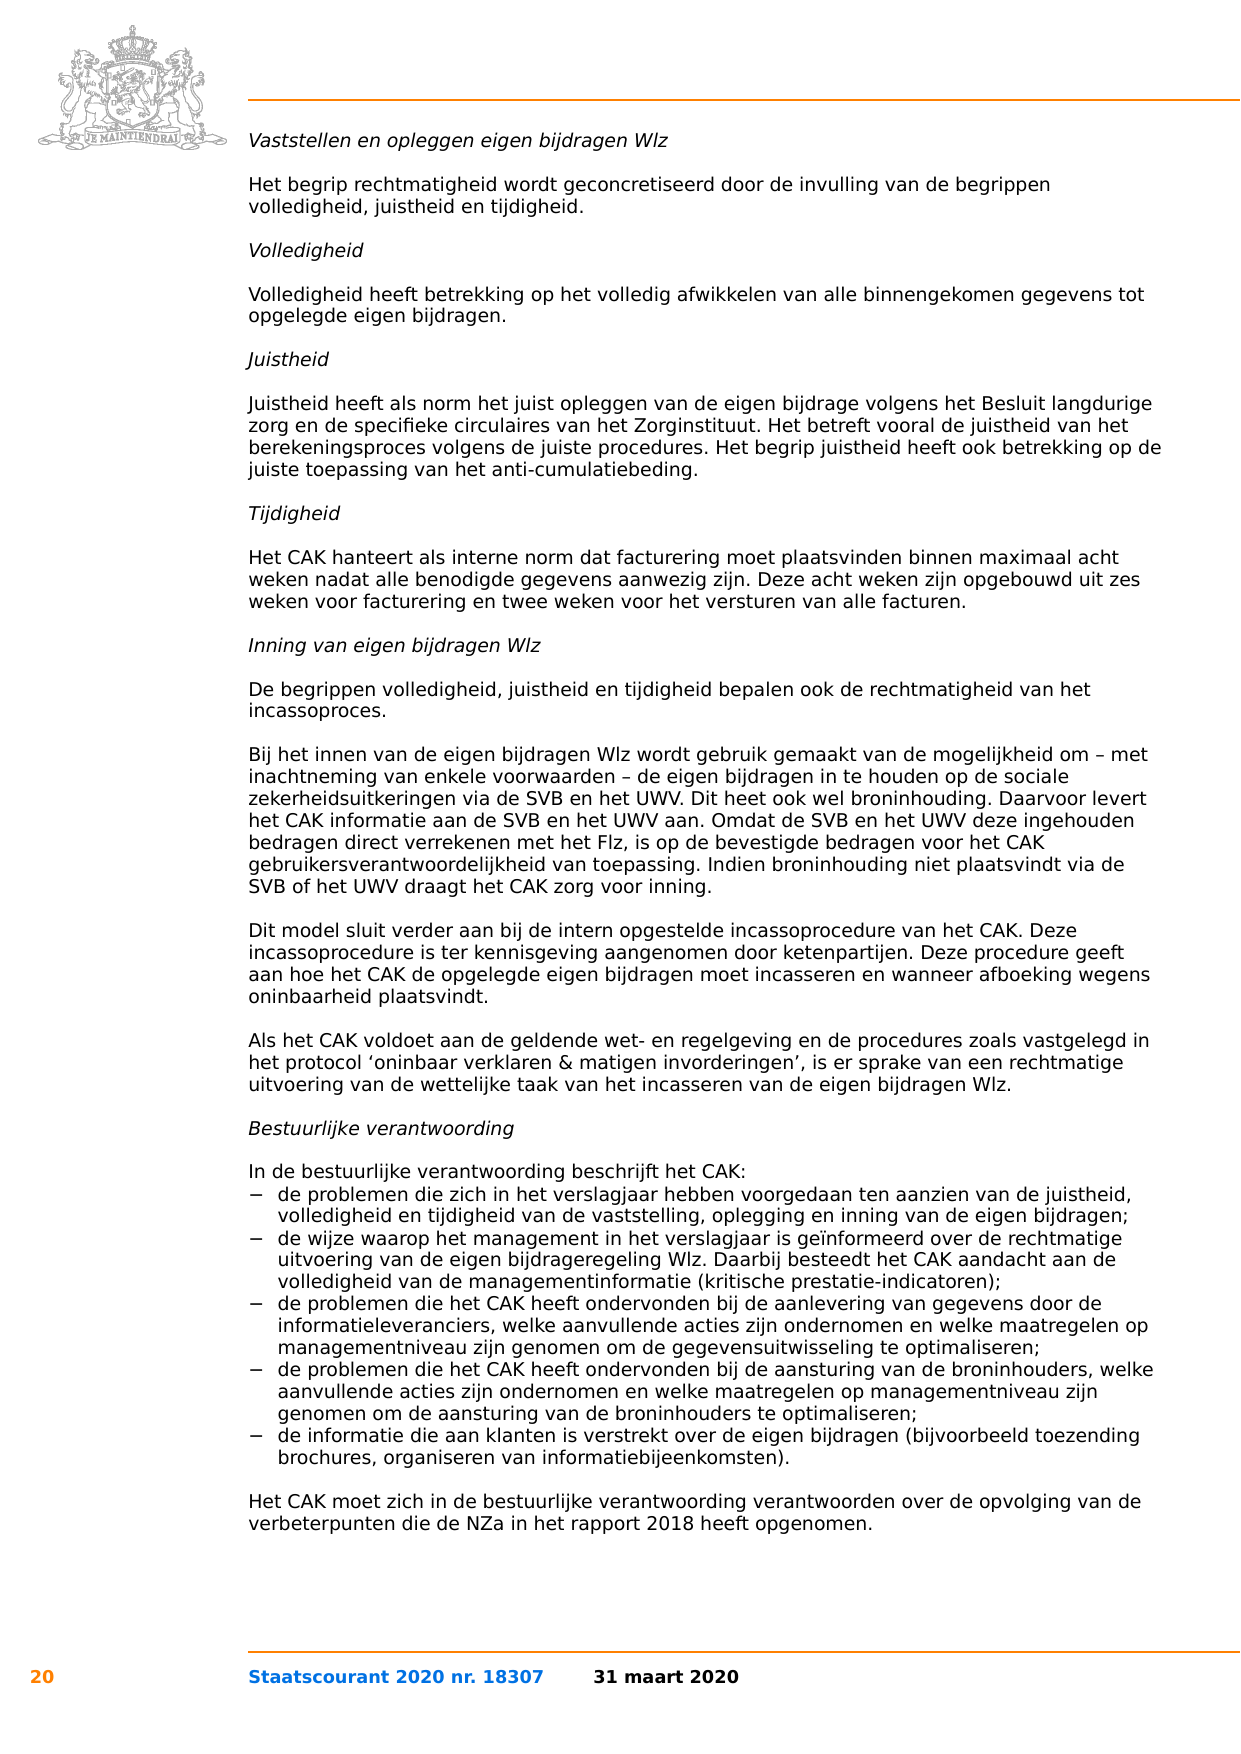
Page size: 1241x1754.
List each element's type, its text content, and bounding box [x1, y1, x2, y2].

subtitle Volledigheid [248, 239, 1163, 262]
text − de problemen die zich in het verslagjaar hebben voorgedaan ten aanzien van de juistheid, volledigheid en tijdigheid van de vaststelling, oplegging en inning van de eigen bijdragen; [248, 1183, 1163, 1227]
subtitle Juistheid [248, 349, 1163, 371]
text De begrippen volledigheid, juistheid en tijdigheid bepalen ook de rechtmatigheid van het incassoproces. [248, 678, 1163, 722]
subtitle Tijdigheid [248, 503, 1163, 525]
text Het begrip rechtmatigheid wordt geconcretiseerd door de invulling van de begrippen volledigheid, juistheid en tijdigheid. [248, 174, 1163, 218]
picture [38, 25, 227, 150]
text Het CAK hanteert als interne norm dat facturering moet plaatsvinden binnen maximaal acht weken nadat alle benodigde gegevens aanwezig zijn. Deze acht weken zijn opgebouwd uit zes weken voor facturering en twee weken voor het versturen van alle facturen. [248, 547, 1163, 613]
text − de problemen die het CAK heeft ondervonden bij de aansturing van de broninhouders, welke aanvullende acties zijn ondernomen en welke maatregelen op managementniveau zijn genomen om de aansturing van de broninhouders te optimaliseren; [248, 1359, 1163, 1425]
text Juistheid heeft als norm het juist opleggen van de eigen bijdrage volgens het Besluit langdurige zorg en de specifieke circulaires van het Zorginstituut. Het betreft vooral de juistheid van het berekeningsproces volgens de juiste procedures. Het begrip juistheid heeft ook betrekking op de juiste toepassing van het anti-cumulatiebeding. [248, 393, 1163, 481]
text − de problemen die het CAK heeft ondervonden bij de aanlevering van gegevens door de informatieleveranciers, welke aanvullende acties zijn ondernomen en welke maatregelen op managementniveau zijn genomen om de gegevensuitwisseling te optimaliseren; [248, 1293, 1163, 1359]
subtitle Inning van eigen bijdragen Wlz [248, 634, 1163, 657]
text Dit model sluit verder aan bij de intern opgestelde incassoprocedure van het CAK. Deze incassoprocedure is ter kennisgeving aangenomen door ketenpartijen. Deze procedure geeft aan hoe het CAK de opgelegde eigen bijdragen moet incasseren en wanneer afboeking wegens oninbaarheid plaatsvindt. [248, 920, 1163, 1008]
text In de bestuurlijke verantwoording beschrijft het CAK: [248, 1161, 1163, 1183]
text − de informatie die aan klanten is verstrekt over de eigen bijdragen (bijvoorbeeld toezending brochures, organiseren van informatiebijeenkomsten). [248, 1425, 1163, 1469]
text Het CAK moet zich in de bestuurlijke verantwoording verantwoorden over de opvolging van de verbeterpunten die de NZa in het rapport 2018 heeft opgenomen. [248, 1491, 1163, 1535]
subtitle Vaststellen en opleggen eigen bijdragen Wlz [248, 130, 1163, 152]
subtitle Bestuurlijke verantwoording [248, 1118, 1163, 1139]
text Volledigheid heeft betrekking op het volledig afwikkelen van alle binnengekomen gegevens tot opgelegde eigen bijdragen. [248, 283, 1163, 327]
text Als het CAK voldoet aan de geldende wet- en regelgeving en de procedures zoals vastgelegd in het protocol ‘oninbaar verklaren & matigen invorderingen’, is er sprake van een rechtmatige uitvoering van de wettelijke taak van het incasseren van de eigen bijdragen Wlz. [248, 1030, 1163, 1096]
text Bij het innen van de eigen bijdragen Wlz wordt gebruik gemaakt van de mogelijkheid om – met inachtneming van enkele voorwaarden – de eigen bijdragen in te houden op de sociale zekerheidsuitkeringen via de SVB en het UWV. Dit heet ook wel broninhouding. Daarvoor levert het CAK informatie aan de SVB en het UWV aan. Omdat de SVB en het UWV deze ingehouden bedragen direct verrekenen met het Flz, is op de bevestigde bedragen voor het CAK gebruikersverantwoordelijkheid van toepassing. Indien broninhouding niet plaatsvindt via de SVB of het UWV draagt het CAK zorg voor inning. [248, 744, 1163, 898]
text − de wijze waarop het management in het verslagjaar is geïnformeerd over de rechtmatige uitvoering van de eigen bijdrageregeling Wlz. Daarbij besteedt het CAK aandacht aan de volledigheid van de managementinformatie (kritische prestatie-indicatoren); [248, 1227, 1163, 1293]
